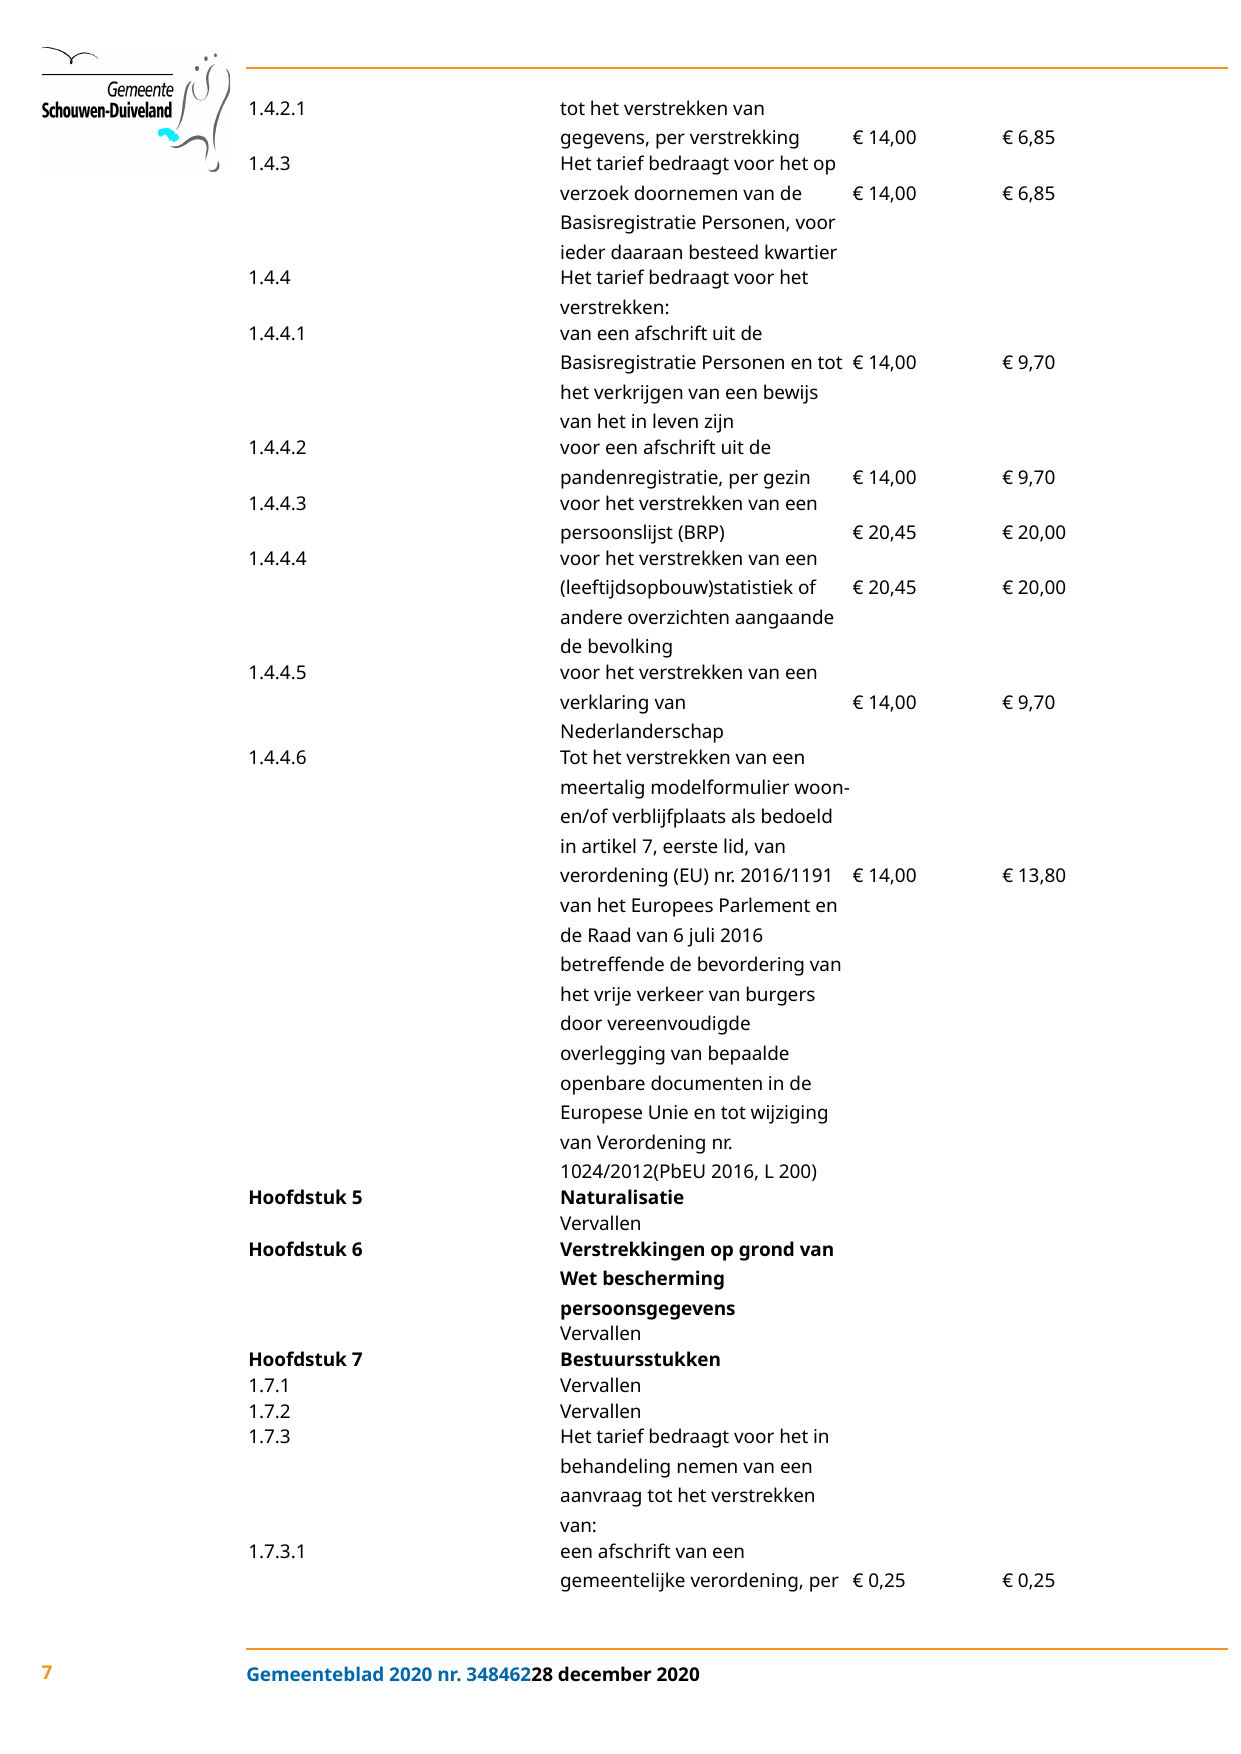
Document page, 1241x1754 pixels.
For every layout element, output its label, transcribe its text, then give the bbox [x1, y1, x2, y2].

table_cell € 20,00 [1002, 545, 1152, 659]
table_cell van een afschrift uit de Basisregistratie Personen en tot het verkrijgen van een bewijs van het in leven zijn [560, 320, 852, 434]
table_cell 1.4.3 [248, 150, 560, 264]
table_cell Het tarief bedraagt voor het in behandeling nemen van een aanvraag tot het verstrekken van: [560, 1424, 852, 1538]
table_cell € 20,00 [1002, 490, 1152, 545]
table_cell € 9,70 [1002, 434, 1152, 490]
table_cell € 0,25 [853, 1538, 1002, 1593]
table_cell 1.4.4.3 [248, 490, 560, 545]
table_cell [1002, 265, 1152, 320]
table_cell Verstrekkingen op grond van Wet bescherming persoonsgegevens [560, 1236, 852, 1321]
table_cell [1002, 1398, 1152, 1423]
table_cell € 6,85 [1002, 95, 1152, 150]
table_cell Tot het verstrekken van een meertalig modelformulier woon-en/of verblijfplaats als bedoeld in artikel 7, eerste lid, van verordening (EU) nr. 2016/1191 van het Europees Parlement en de Raad van 6 juli 2016 betreffende de bevordering van het vrije verkeer van burgers door vereenvoudigde overlegging van bepaalde openbare documenten in de Europese Unie en tot wijziging van Verordening nr. 1024/2012(PbEU 2016, L 200) [560, 744, 852, 1184]
table_cell € 14,00 [853, 150, 1002, 264]
table_cell Hoofdstuk 6 [248, 1236, 560, 1321]
table_cell [1002, 1184, 1152, 1210]
picture [41, 47, 231, 172]
table_cell 1.7.3 [248, 1424, 560, 1538]
table_cell [1002, 1424, 1152, 1538]
table_cell Vervallen [560, 1321, 852, 1346]
table_cell [853, 1424, 1002, 1538]
table_cell 1.7.2 [248, 1398, 560, 1423]
table_cell Het tarief bedraagt voor het verstrekken: [560, 265, 852, 320]
table_cell Hoofdstuk 7 [248, 1346, 560, 1372]
table_cell 1.4.4 [248, 265, 560, 320]
table_cell 1.4.4.2 [248, 434, 560, 490]
table_cell [248, 1321, 560, 1346]
table_cell Bestuursstukken [560, 1346, 852, 1372]
table_cell Naturalisatie [560, 1184, 852, 1210]
table_cell € 14,00 [853, 744, 1002, 1184]
table_cell voor het verstrekken van een verklaring van Nederlanderschap [560, 660, 852, 744]
table_cell [853, 1321, 1002, 1346]
table_cell tot het verstrekken van gegevens, per verstrekking [560, 95, 852, 150]
table_cell [248, 1210, 560, 1236]
table_cell € 9,70 [1002, 660, 1152, 744]
table_cell € 6,85 [1002, 150, 1152, 264]
table_cell 1.4.4.6 [248, 744, 560, 1184]
table_cell Hoofdstuk 5 [248, 1184, 560, 1210]
table_cell € 14,00 [853, 660, 1002, 744]
table_cell [853, 1210, 1002, 1236]
table_cell 1.7.1 [248, 1372, 560, 1398]
table_cell [853, 1184, 1002, 1210]
table_cell € 20,45 [853, 490, 1002, 545]
table_cell [1002, 1372, 1152, 1398]
table_cell € 14,00 [853, 320, 1002, 434]
table_cell een afschrift van een gemeentelijke verordening, per [560, 1538, 852, 1593]
table_cell voor het verstrekken van een (leeftijdsopbouw)statistiek of andere overzichten aangaande de bevolking [560, 545, 852, 659]
table_cell Vervallen [560, 1210, 852, 1236]
table_cell 1.4.4.4 [248, 545, 560, 659]
table_cell Het tarief bedraagt voor het op verzoek doornemen van de Basisregistratie Personen, voor ieder daaraan besteed kwartier [560, 150, 852, 264]
table_cell Vervallen [560, 1372, 852, 1398]
table_cell € 14,00 [853, 434, 1002, 490]
table_cell 1.4.4.1 [248, 320, 560, 434]
table_cell € 20,45 [853, 545, 1002, 659]
table_cell Vervallen [560, 1398, 852, 1423]
table_cell € 14,00 [853, 95, 1002, 150]
table_cell [853, 1236, 1002, 1321]
table_cell [1002, 1346, 1152, 1372]
table_cell [1002, 1236, 1152, 1321]
table_cell [853, 1398, 1002, 1423]
table_cell € 9,70 [1002, 320, 1152, 434]
table_cell [1002, 1210, 1152, 1236]
table_cell 1.4.2.1 [248, 95, 560, 150]
table_cell voor het verstrekken van een persoonslijst (BRP) [560, 490, 852, 545]
table_cell 1.7.3.1 [248, 1538, 560, 1593]
table_cell 1.4.4.5 [248, 660, 560, 744]
table_cell [853, 1346, 1002, 1372]
table_cell [853, 1372, 1002, 1398]
table_cell [1002, 1321, 1152, 1346]
table_cell voor een afschrift uit de pandenregistratie, per gezin [560, 434, 852, 490]
table_cell € 13,80 [1002, 744, 1152, 1184]
table_cell € 0,25 [1002, 1538, 1152, 1593]
table_cell [853, 265, 1002, 320]
